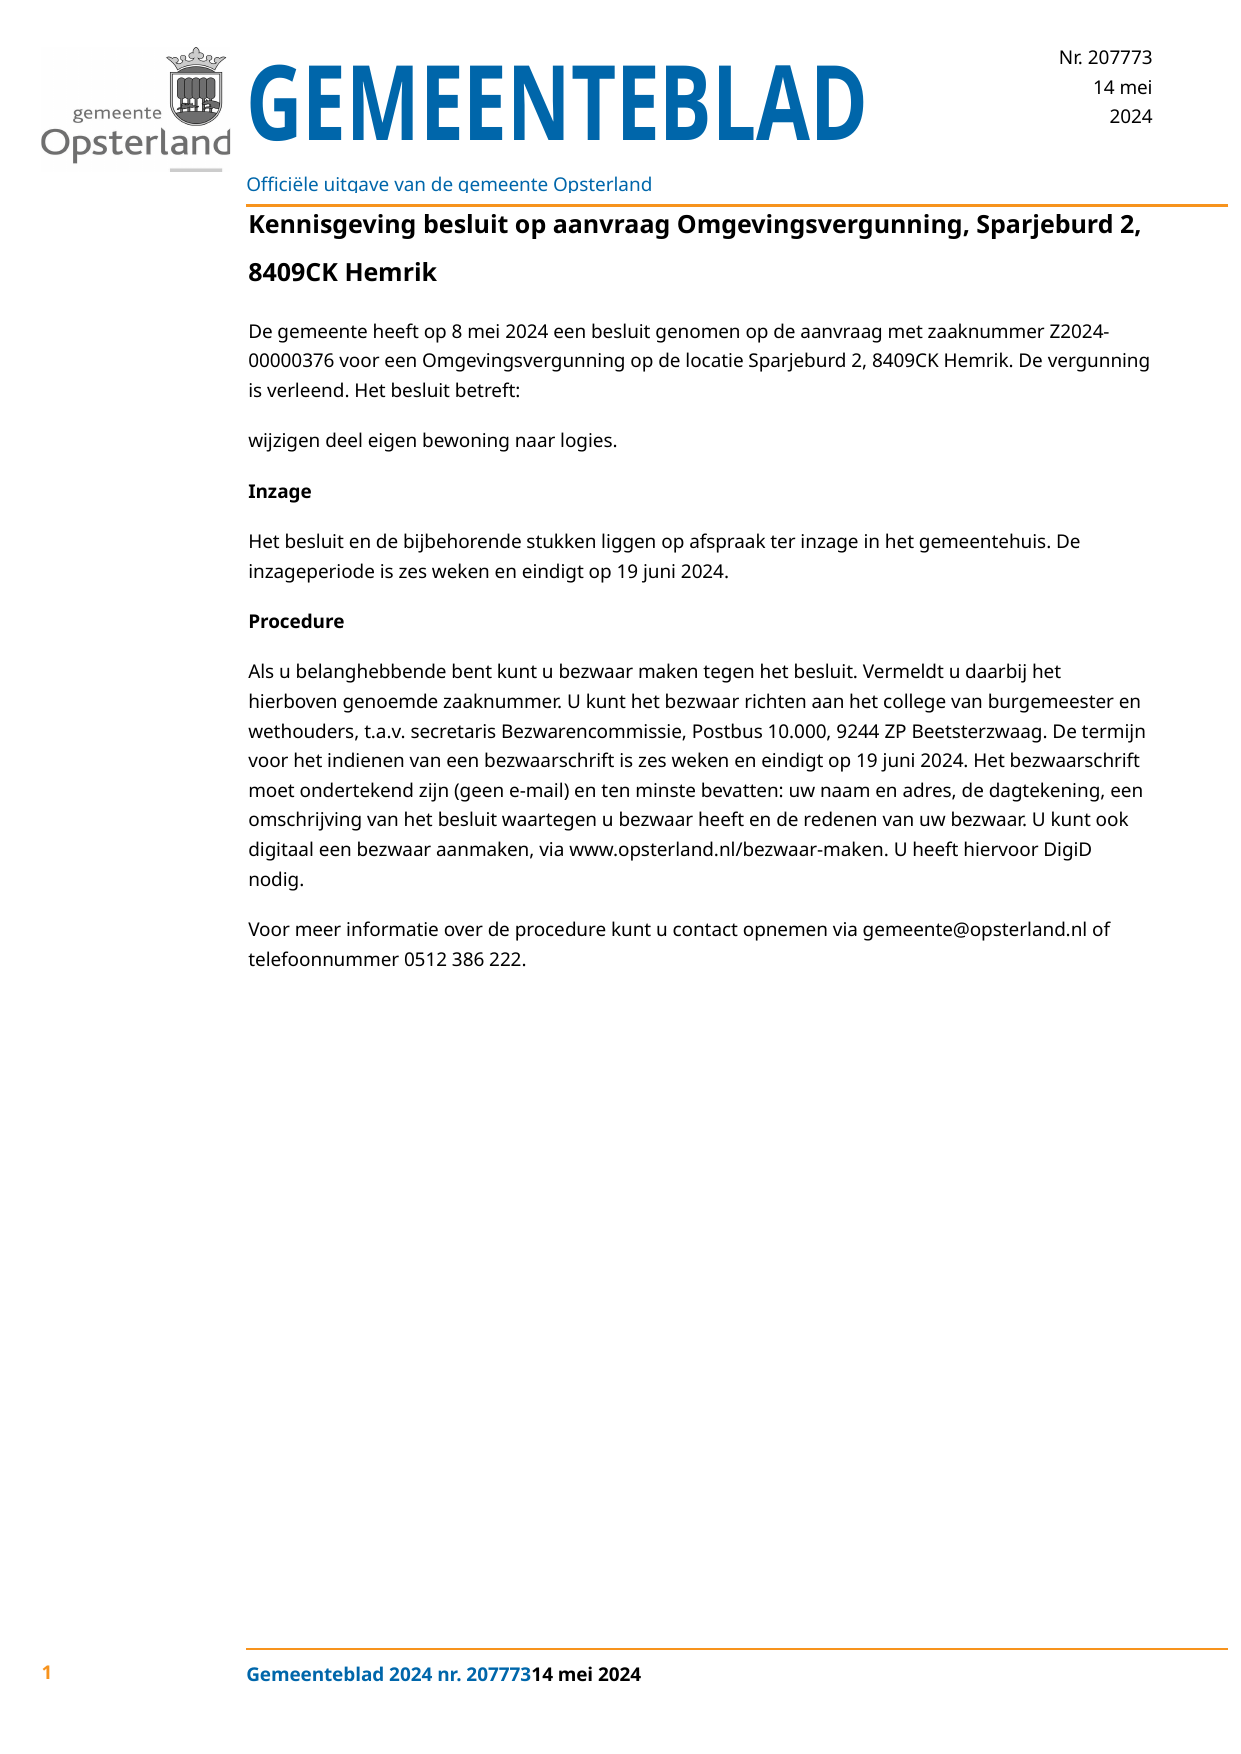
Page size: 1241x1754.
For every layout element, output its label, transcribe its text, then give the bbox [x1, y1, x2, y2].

text De gemeente heeft op 8 mei 2024 een besluit genomen op de aanvraag met zaaknummer Z2024-00000376 voor een Omgevingsvergunning op de locatie Sparjeburd 2, 8409CK Hemrik. De vergunning is verleend. Het besluit betreft: [248, 318, 1152, 403]
text Als u belanghebbende bent kunt u bezwaar maken tegen het besluit. Vermeldt u daarbij het hierboven genoemde zaaknummer. U kunt het bezwaar richten aan het college van burgemeester en wethouders, t.a.v. secretaris Bezwarencommissie, Postbus 10.000, 9244 ZP Beetsterzwaag. De termijn voor het indienen van een bezwaarschrift is zes weken en eindigt op 19 juni 2024. Het bezwaarschrift moet ondertekend zijn (geen e-mail) en ten minste bevatten: uw naam en adres, de dagtekening, een omschrijving van het besluit waartegen u bezwaar heeft en de redenen van uw bezwaar. U kunt ook digitaal een bezwaar aanmaken, via www.opsterland.nl/bezwaar-maken. U heeft hiervoor DigiD nodig. [248, 659, 1152, 892]
text Voor meer informatie over de procedure kunt u contact opnemen via gemeente@opsterland.nl of telefoonnummer 0512 386 222. [248, 916, 1152, 972]
text Kennisgeving besluit op aanvraag Omgevingsvergunning, Sparjeburd 2, 8409CK Hemrik [248, 207, 1152, 288]
text Inzage [248, 478, 1152, 504]
text Procedure [248, 608, 1152, 634]
text Het besluit en de bijbehorende stukken liggen op afspraak ter inzage in het gemeentehuis. De inzageperiode is zes weken en eindigt op 19 juni 2024. [248, 528, 1152, 584]
text wijzigen deel eigen bewoning naar logies. [248, 427, 1152, 453]
picture [41, 47, 231, 172]
